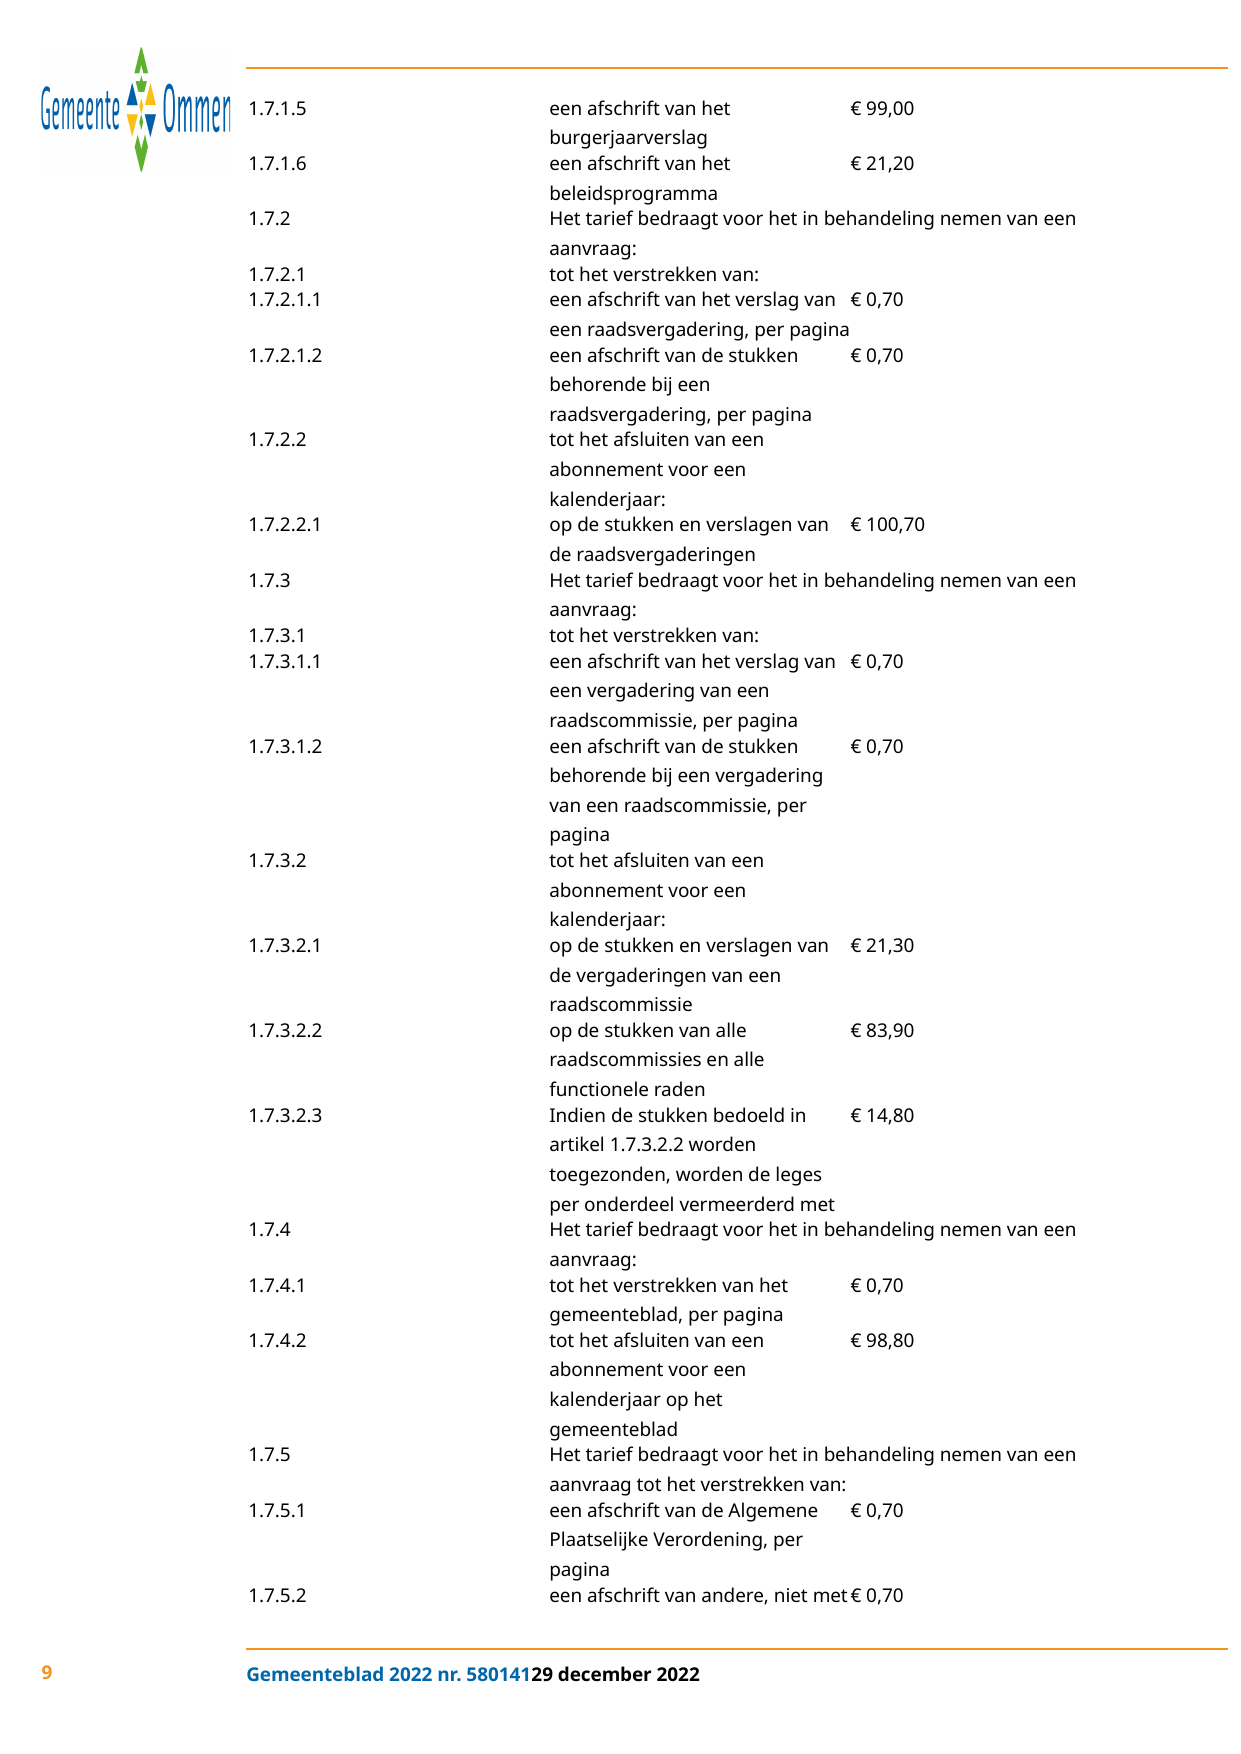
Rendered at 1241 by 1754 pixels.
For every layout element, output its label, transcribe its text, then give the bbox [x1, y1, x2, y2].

table_cell € 0,70 [850, 1582, 1152, 1607]
table_cell [850, 847, 1152, 932]
table_cell 1.7.1.5 [248, 95, 549, 150]
table_cell 1.7.4.1 [248, 1272, 549, 1327]
table_cell 1.7.2.1.2 [248, 342, 549, 427]
table_cell € 83,90 [850, 1017, 1152, 1102]
table_cell 1.7.5.2 [248, 1582, 549, 1607]
table_cell tot het verstrekken van: [549, 622, 850, 648]
table_cell 1.7.3.1.2 [248, 733, 549, 847]
table_cell een afschrift van de stukken behorende bij een vergadering van een raadscommissie, per pagina [549, 733, 850, 847]
table_cell [850, 427, 1152, 512]
table_cell € 21,20 [850, 150, 1152, 205]
table_cell 1.7.2.1.1 [248, 286, 549, 342]
table_cell tot het verstrekken van: [549, 261, 850, 286]
table_cell een afschrift van het verslag van een vergadering van een raadscommissie, per pagina [549, 648, 850, 733]
table_cell een afschrift van het burgerjaarverslag [549, 95, 850, 150]
table_cell € 98,80 [850, 1327, 1152, 1442]
table_cell tot het afsluiten van een abonnement voor een kalenderjaar op het gemeenteblad [549, 1327, 850, 1442]
table_cell 1.7.3 [248, 567, 549, 622]
table_cell tot het afsluiten van een abonnement voor een kalenderjaar: [549, 427, 850, 512]
table_cell € 0,70 [850, 1272, 1152, 1327]
table_cell € 14,80 [850, 1102, 1152, 1216]
table_cell 1.7.2.2.1 [248, 512, 549, 567]
table_cell 1.7.1.6 [248, 150, 549, 205]
table_cell € 0,70 [850, 1497, 1152, 1582]
table_cell € 0,70 [850, 342, 1152, 427]
table_cell 1.7.3.2.2 [248, 1017, 549, 1102]
table_cell op de stukken en verslagen van de raadsvergaderingen [549, 512, 850, 567]
table_cell een afschrift van het verslag van een raadsvergadering, per pagina [549, 286, 850, 342]
table_cell tot het afsluiten van een abonnement voor een kalenderjaar: [549, 847, 850, 932]
table_cell een afschrift van de stukken behorende bij een raadsvergadering, per pagina [549, 342, 850, 427]
table_cell € 99,00 [850, 95, 1152, 150]
table_cell op de stukken en verslagen van de vergaderingen van een raadscommissie [549, 932, 850, 1017]
table_cell 1.7.5.1 [248, 1497, 549, 1582]
table_cell 1.7.2 [248, 205, 549, 261]
table_cell € 0,70 [850, 286, 1152, 342]
table_cell Het tarief bedraagt voor het in behandeling nemen van een aanvraag: [549, 205, 1152, 261]
table_cell 1.7.4.2 [248, 1327, 549, 1442]
table_cell 1.7.3.2.3 [248, 1102, 549, 1216]
table_cell 1.7.3.1 [248, 622, 549, 648]
table_cell € 0,70 [850, 733, 1152, 847]
table_cell een afschrift van andere, niet met [549, 1582, 850, 1607]
table_cell Het tarief bedraagt voor het in behandeling nemen van een aanvraag: [549, 567, 1152, 622]
table_cell tot het verstrekken van het gemeenteblad, per pagina [549, 1272, 850, 1327]
table_cell € 100,70 [850, 512, 1152, 567]
table_cell Indien de stukken bedoeld in artikel 1.7.3.2.2 worden toegezonden, worden de leges per onderdeel vermeerderd met [549, 1102, 850, 1216]
table_cell 1.7.2.1 [248, 261, 549, 286]
table_cell op de stukken van alle raadscommissies en alle functionele raden [549, 1017, 850, 1102]
table_cell € 21,30 [850, 932, 1152, 1017]
table_cell € 0,70 [850, 648, 1152, 733]
table_cell Het tarief bedraagt voor het in behandeling nemen van een aanvraag: [549, 1216, 1152, 1272]
table_cell een afschrift van de Algemene Plaatselijke Verordening, per pagina [549, 1497, 850, 1582]
table_cell 1.7.3.1.1 [248, 648, 549, 733]
table_cell 1.7.5 [248, 1442, 549, 1497]
table_cell [850, 261, 1152, 286]
table_cell een afschrift van het beleidsprogramma [549, 150, 850, 205]
picture [41, 47, 231, 172]
table_cell [850, 622, 1152, 648]
table_cell 1.7.4 [248, 1216, 549, 1272]
table_cell 1.7.3.2 [248, 847, 549, 932]
table_cell 1.7.2.2 [248, 427, 549, 512]
table_cell 1.7.3.2.1 [248, 932, 549, 1017]
table_cell Het tarief bedraagt voor het in behandeling nemen van een aanvraag tot het verstrekken van: [549, 1442, 1152, 1497]
